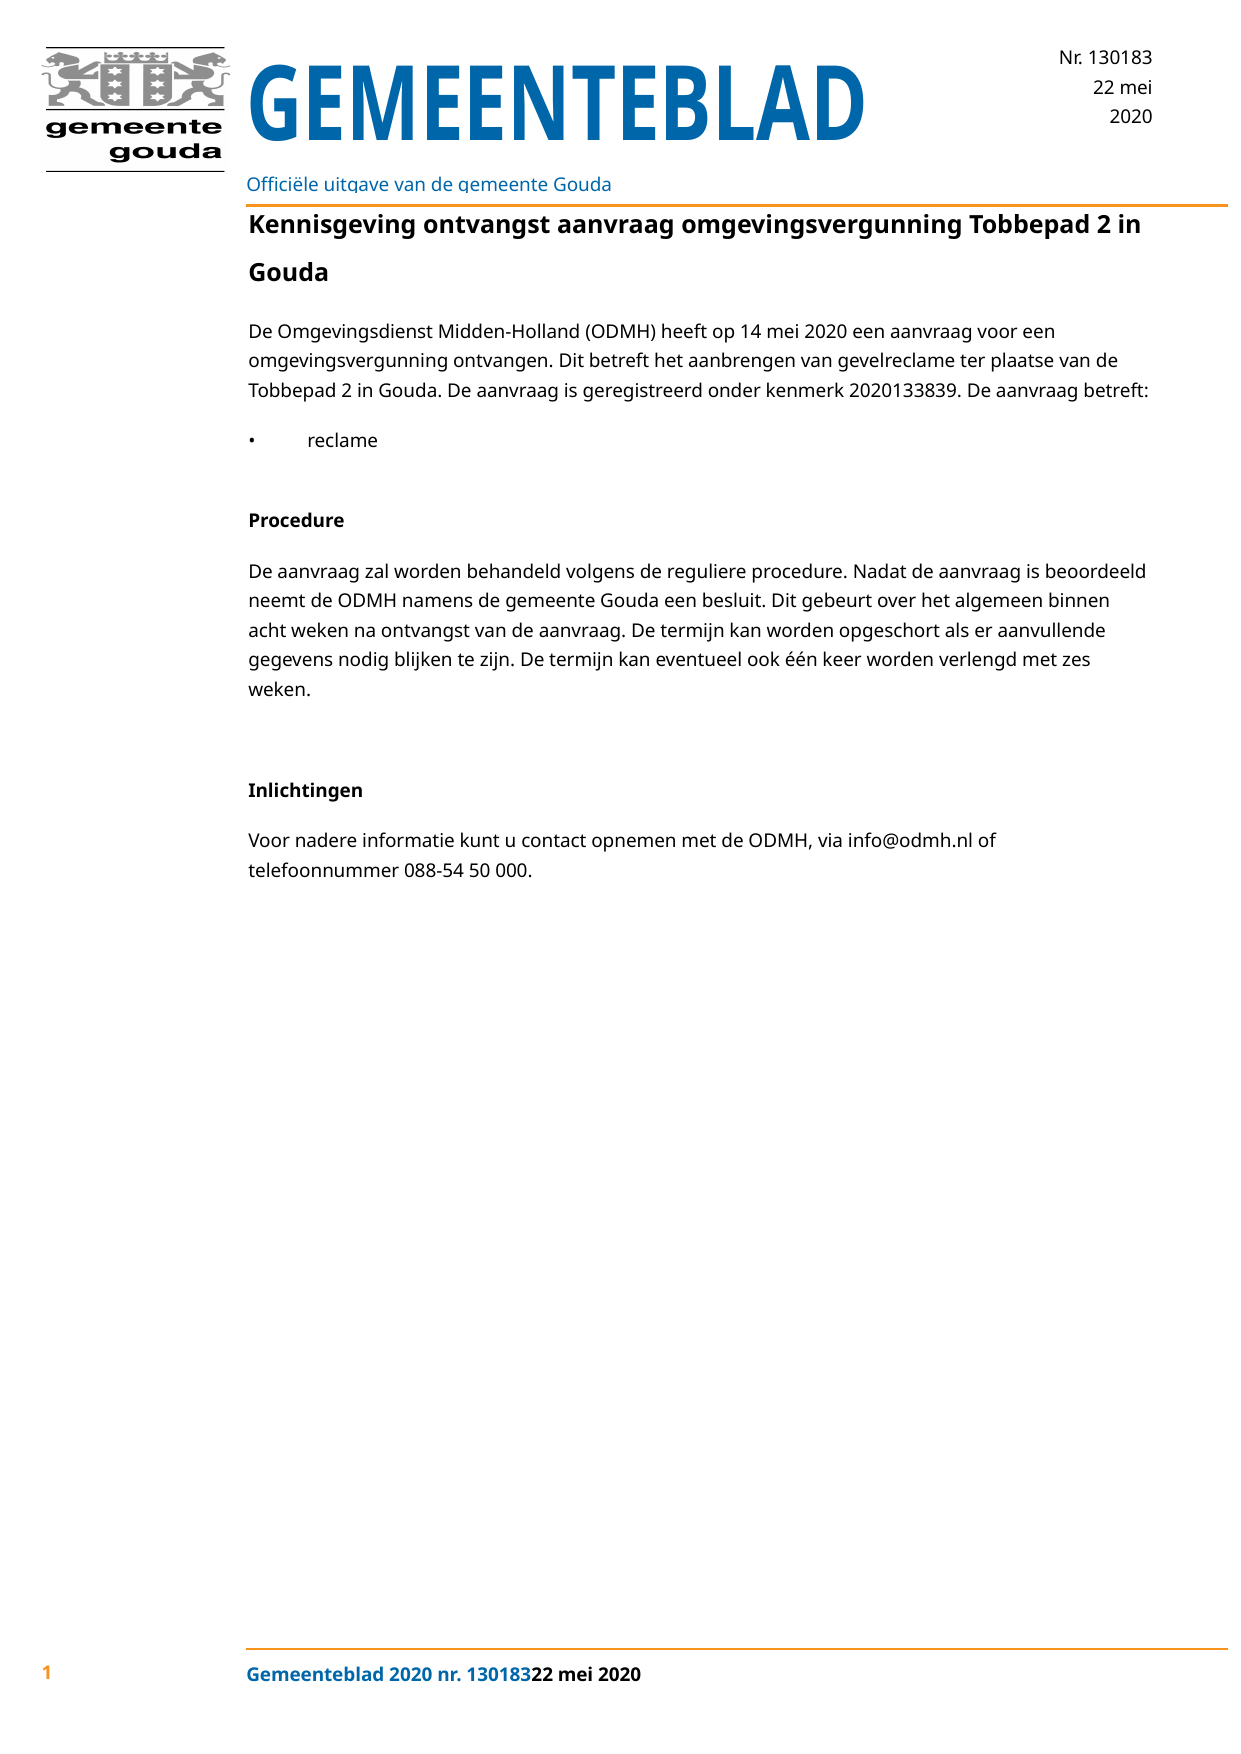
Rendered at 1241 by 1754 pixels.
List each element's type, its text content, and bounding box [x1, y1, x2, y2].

text Kennisgeving ontvangst aanvraag omgevingsvergunning Tobbepad 2 in Gouda [248, 207, 1152, 288]
text Voor nadere informatie kunt u contact opnemen met de ODMH, via info@odmh.nl of telefoonnummer 088-54 50 000. [248, 827, 1152, 883]
text Procedure [248, 507, 1152, 533]
list reclame [248, 427, 1152, 453]
text De Omgevingsdienst Midden-Holland (ODMH) heeft op 14 mei 2020 een aanvraag voor een omgevingsvergunning ontvangen. Dit betreft het aanbrengen van gevelreclame ter plaatse van de Tobbepad 2 in Gouda. De aanvraag is geregistreerd onder kenmerk 2020133839. De aanvraag betreft: [248, 318, 1152, 403]
text Inlichtingen [248, 777, 1152, 803]
picture [41, 47, 231, 172]
text De aanvraag zal worden behandeld volgens de reguliere procedure. Nadat de aanvraag is beoordeeld neemt de ODMH namens de gemeente Gouda een besluit. Dit gebeurt over het algemeen binnen acht weken na ontvangst van de aanvraag. De termijn kan worden opgeschort als er aanvullende gegevens nodig blijken te zijn. De termijn kan eventueel ook één keer worden verlengd met zes weken. [248, 558, 1152, 702]
